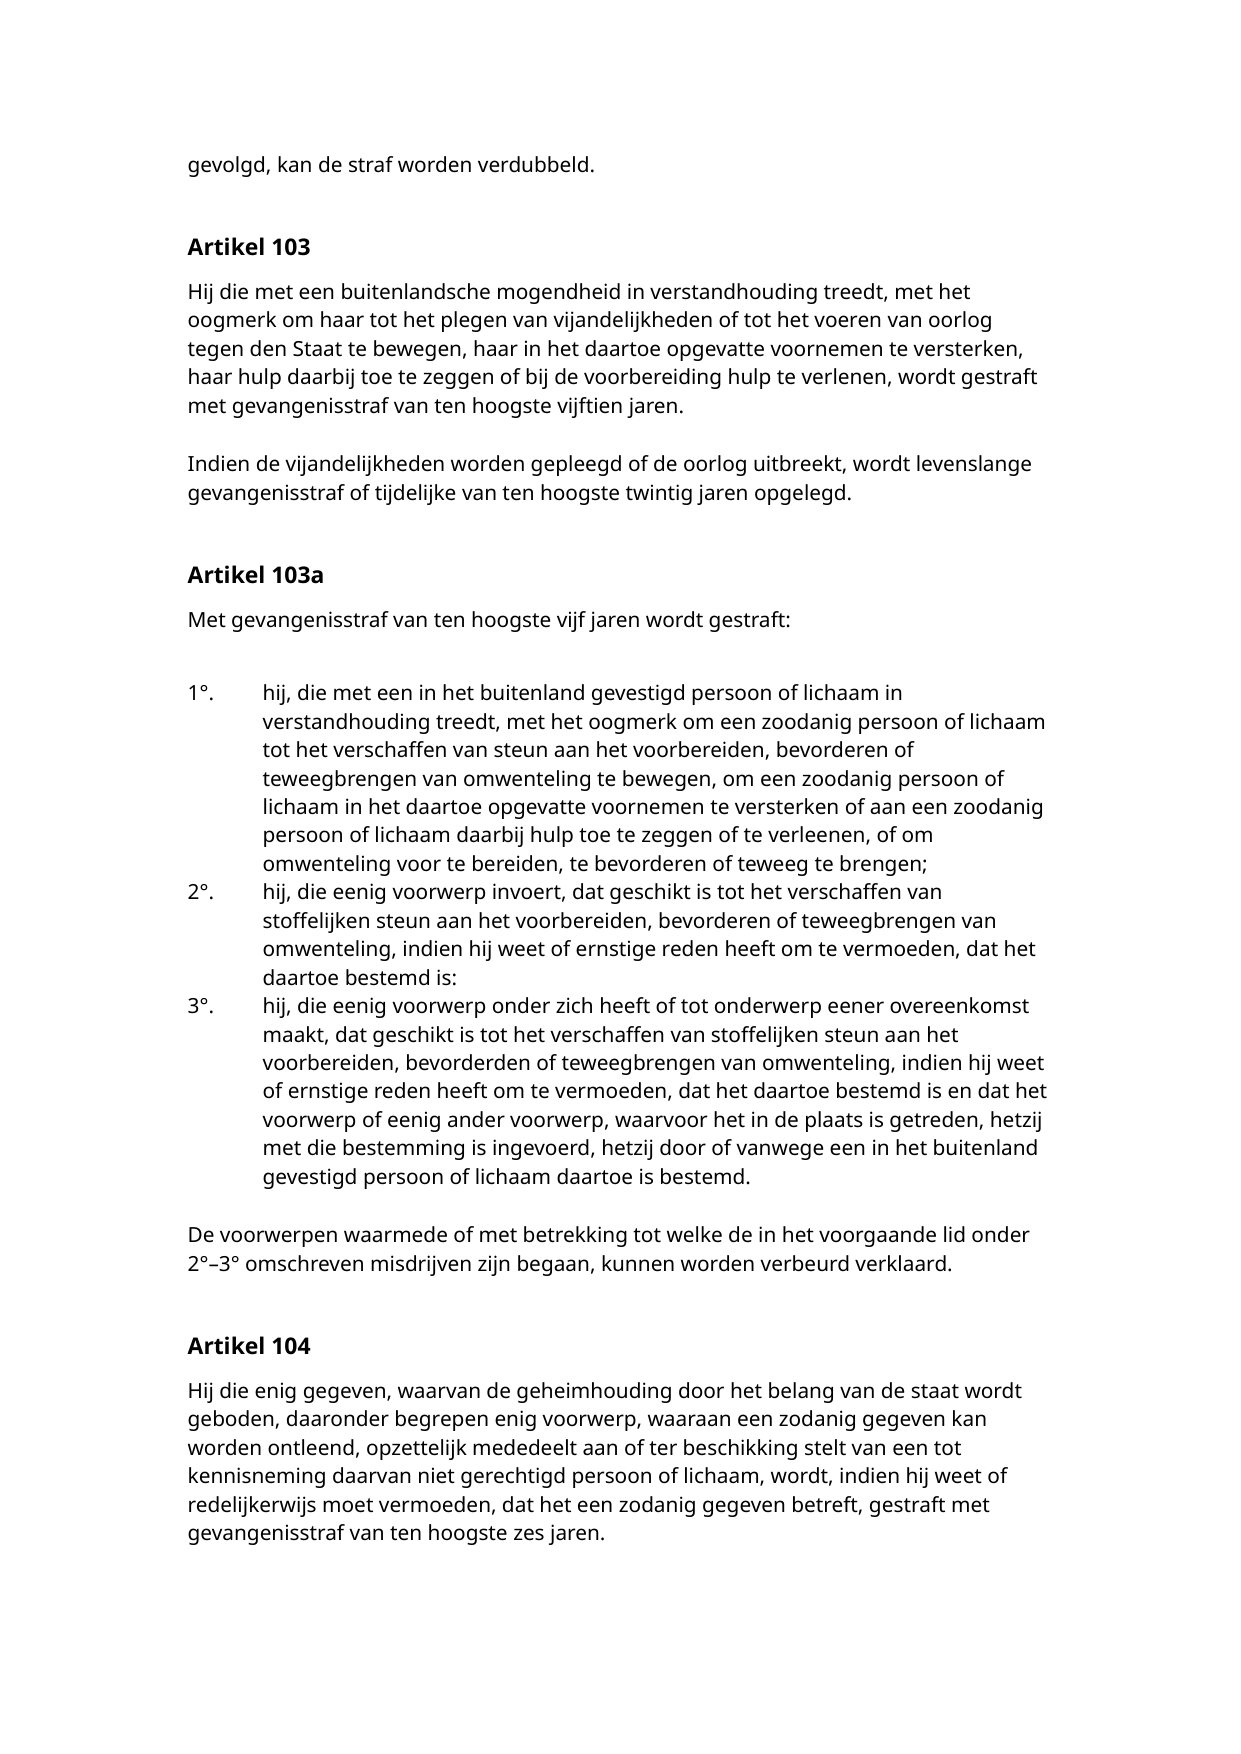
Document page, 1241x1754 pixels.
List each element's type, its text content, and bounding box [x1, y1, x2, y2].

text Hij die met een buitenlandsche mogendheid in verstandhouding treedt, met het oogmerk om haar tot het plegen van vijandelijkheden of tot het voeren van oorlog tegen den Staat te bewegen, haar in het daartoe opgevatte voornemen te versterken, haar hulp daarbij toe te zeggen of bij de voorbereiding hulp te verlenen, wordt gestraft met gevangenisstraf van ten hoogste vijftien jaren. [187, 277, 1053, 419]
text Met gevangenisstraf van ten hoogste vijf jaren wordt gestraft: [187, 605, 1053, 633]
subtitle Artikel 103a [187, 559, 1053, 590]
list hij, die eenig voorwerp invoert, dat geschikt is tot het verschaffen van stoffelijken steun aan het voorbereiden, bevorderen of teweegbrengen van omwenteling, indien hij weet of ernstige reden heeft om te vermoeden, dat het daartoe bestemd is: [187, 877, 1053, 991]
subtitle Artikel 104 [187, 1330, 1053, 1361]
text De voorwerpen waarmede of met betrekking tot welke de in het voorgaande lid onder 2°–3° omschreven misdrijven zijn begaan, kunnen worden verbeurd verklaard. [187, 1220, 1053, 1277]
subtitle Artikel 103 [187, 231, 1053, 262]
list hij, die eenig voorwerp onder zich heeft of tot onderwerp eener overeenkomst maakt, dat geschikt is tot het verschaffen van stoffelijken steun aan het voorbereiden, bevorderden of teweegbrengen van omwenteling, indien hij weet of ernstige reden heeft om te vermoeden, dat het daartoe bestemd is en dat het voorwerp of eenig ander voorwerp, waarvoor het in de plaats is getreden, hetzij met die bestemming is ingevoerd, hetzij door of vanwege een in het buitenland gevestigd persoon of lichaam daartoe is bestemd. [187, 991, 1053, 1190]
text Hij die enig gegeven, waarvan de geheimhouding door het belang van de staat wordt geboden, daaronder begrepen enig voorwerp, waaraan een zodanig gegeven kan worden ontleend, opzettelijk mededeelt aan of ter beschikking stelt van een tot kennisneming daarvan niet gerechtigd persoon of lichaam, wordt, indien hij weet of redelijkerwijs moet vermoeden, dat het een zodanig gegeven betreft, gestraft met gevangenisstraf van ten hoogste zes jaren. [187, 1376, 1053, 1547]
text Indien de vijandelijkheden worden gepleegd of de oorlog uitbreekt, wordt levenslange gevangenisstraf of tijdelijke van ten hoogste twintig jaren opgelegd. [187, 449, 1053, 506]
list hij, die met een in het buitenland gevestigd persoon of lichaam in verstandhouding treedt, met het oogmerk om een zoodanig persoon of lichaam tot het verschaffen van steun aan het voorbereiden, bevorderen of teweegbrengen van omwenteling te bewegen, om een zoodanig persoon of lichaam in het daartoe opgevatte voornemen te versterken of aan een zoodanig persoon of lichaam daarbij hulp toe te zeggen of te verleenen, of om omwenteling voor te bereiden, te bevorderen of teweeg te brengen; [187, 678, 1053, 877]
text gevolgd, kan de straf worden verdubbeld. [187, 150, 1053, 178]
